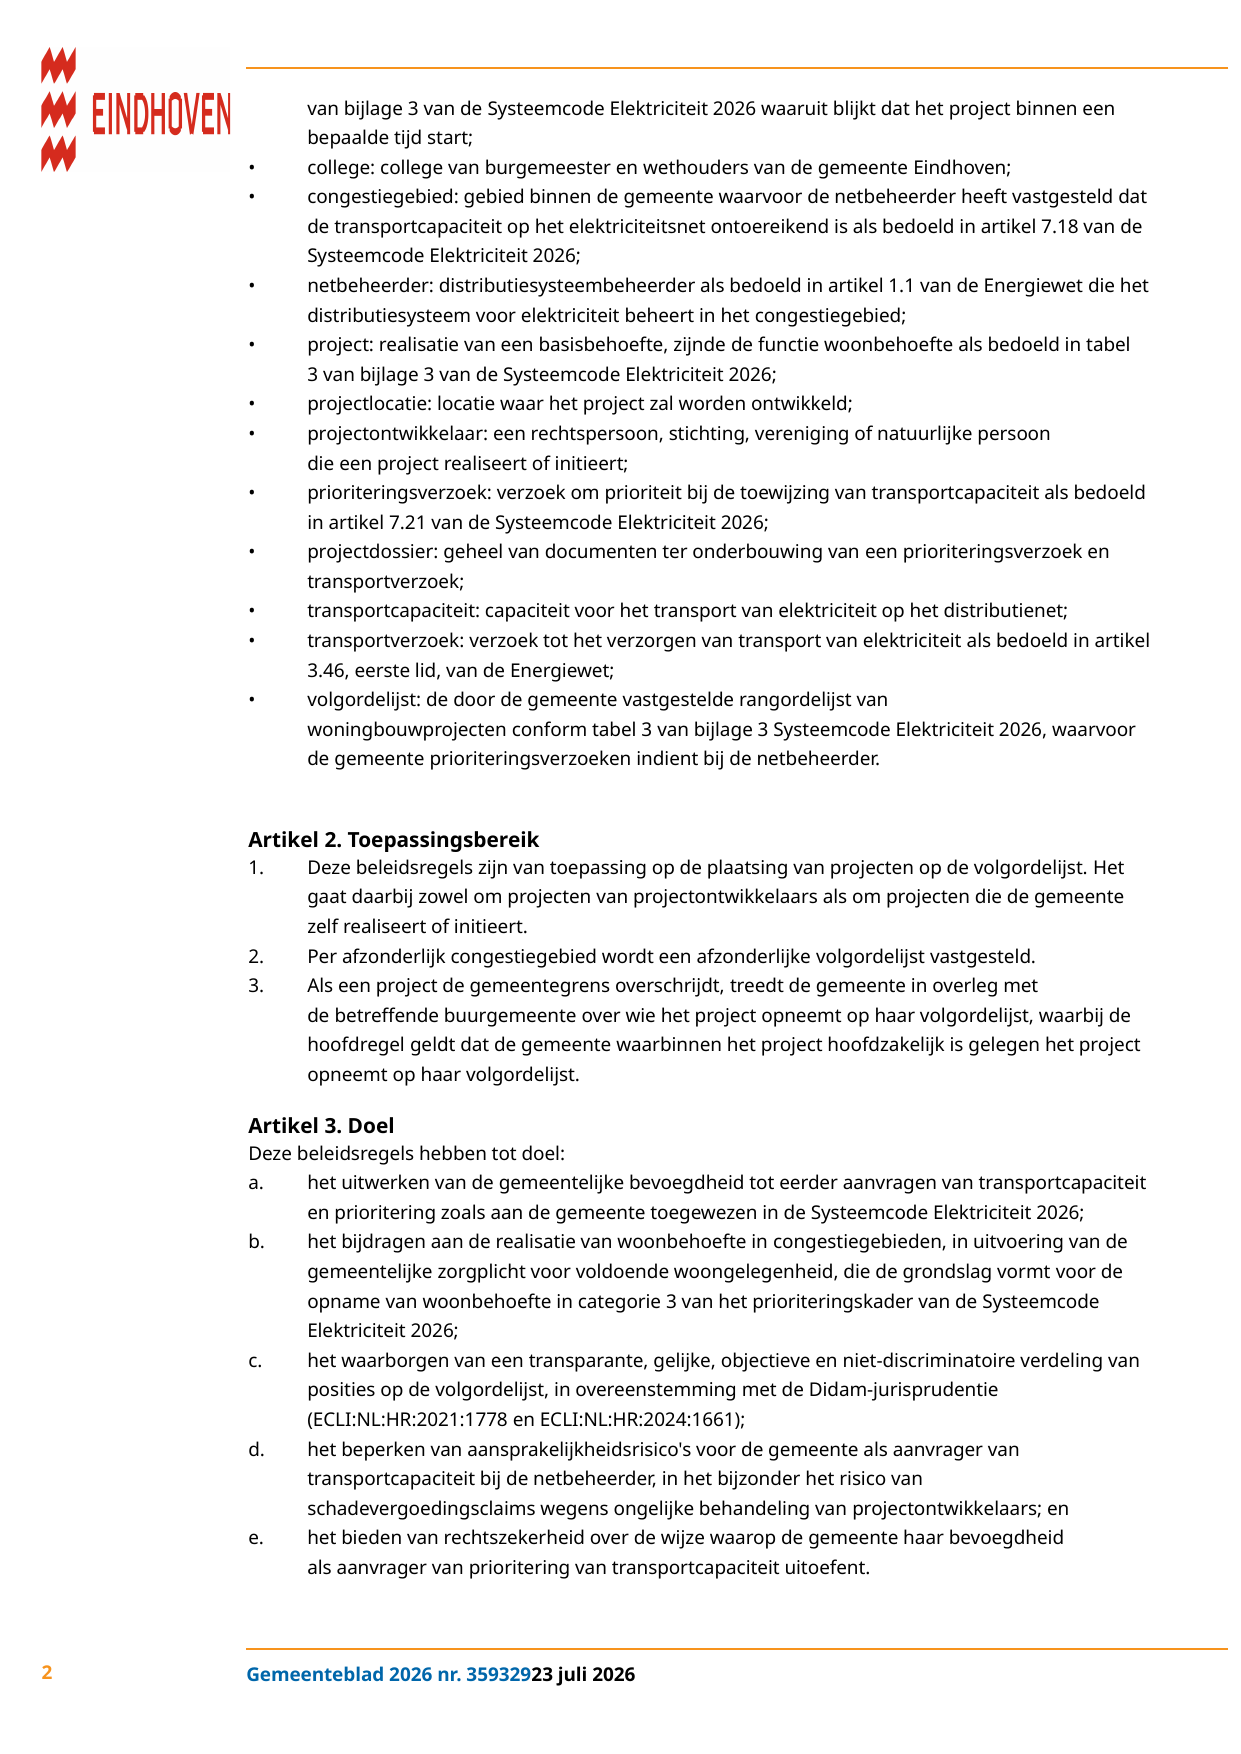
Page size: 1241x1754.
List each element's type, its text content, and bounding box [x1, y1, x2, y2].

list college: college van burgemeester en wethouders van de gemeente Eindhoven; [248, 154, 1152, 180]
list Als een project de gemeentegrens overschrijdt, treedt de gemeente in overleg met de betreffende buurgemeente over wie het project opneemt op haar volgordelijst, waarbij de hoofdregel geldt dat de gemeente waarbinnen het project hoofdzakelijk is gelegen het project opneemt op haar volgordelijst. [248, 972, 1152, 1087]
text Deze beleidsregels hebben tot doel: [248, 1140, 1152, 1166]
list projectlocatie: locatie waar het project zal worden ontwikkeld; [248, 391, 1152, 416]
list transportverzoek: verzoek tot het verzorgen van transport van elektriciteit als bedoeld in artikel 3.46, eerste lid, van de Energiewet; [248, 627, 1152, 683]
text Artikel 2. Toepassingsbereik [248, 826, 1152, 854]
list congestiegebied: gebied binnen de gemeente waarvoor de netbeheerder heeft vastgesteld dat de transportcapaciteit op het elektriciteitsnet ontoereikend is als bedoeld in artikel 7.18 van de Systeemcode Elektriciteit 2026; [248, 183, 1152, 268]
list het uitwerken van de gemeentelijke bevoegdheid tot eerder aanvragen van transportcapaciteit en prioritering zoals aan de gemeente toegewezen in de Systeemcode Elektriciteit 2026; [248, 1169, 1152, 1225]
list prioriteringsverzoek: verzoek om prioriteit bij de toewijzing van transportcapaciteit als bedoeld in artikel 7.21 van de Systeemcode Elektriciteit 2026; [248, 479, 1152, 535]
list het waarborgen van een transparante, gelijke, objectieve en niet-discriminatoire verdeling van posities op de volgordelijst, in overeenstemming met de Didam-jurisprudentie (ECLI:NL:HR:2021:1778 en ECLI:NL:HR:2024:1661); [248, 1347, 1152, 1432]
list volgordelijst: de door de gemeente vastgestelde rangordelijst van woningbouwprojecten conform tabel 3 van bijlage 3 Systeemcode Elektriciteit 2026, waarvoor de gemeente prioriteringsverzoeken indient bij de netbeheerder. [248, 686, 1152, 771]
list het bieden van rechtszekerheid over de wijze waarop de gemeente haar bevoegdheid als aanvrager van prioritering van transportcapaciteit uitoefent. [248, 1524, 1152, 1580]
picture [41, 47, 231, 172]
list projectdossier: geheel van documenten ter onderbouwing van een prioriteringsverzoek en transportverzoek; [248, 538, 1152, 594]
list het beperken van aansprakelijkheidsrisico's voor de gemeente als aanvrager van transportcapaciteit bij de netbeheerder, in het bijzonder het risico van schadevergoedingsclaims wegens ongelijke behandeling van projectontwikkelaars; en [248, 1436, 1152, 1521]
list projectontwikkelaar: een rechtspersoon, stichting, vereniging of natuurlijke persoon die een project realiseert of initieert; [248, 420, 1152, 476]
list project: realisatie van een basisbehoefte, zijnde de functie woonbehoefte als bedoeld in tabel 3 van bijlage 3 van de Systeemcode Elektriciteit 2026; [248, 331, 1152, 387]
text Artikel 3. Doel [248, 1112, 1152, 1140]
list netbeheerder: distributiesysteembeheerder als bedoeld in artikel 1.1 van de Energiewet die het distributiesysteem voor elektriciteit beheert in het congestiegebied; [248, 272, 1152, 328]
list transportcapaciteit: capaciteit voor het transport van elektriciteit op het distributienet; [248, 598, 1152, 623]
list het bijdragen aan de realisatie van woonbehoefte in congestiegebieden, in uitvoering van de gemeentelijke zorgplicht voor voldoende woongelegenheid, die de grondslag vormt voor de opname van woonbehoefte in categorie 3 van het prioriteringskader van de Systeemcode Elektriciteit 2026; [248, 1229, 1152, 1343]
list van bijlage 3 van de Systeemcode Elektriciteit 2026 waaruit blijkt dat het project binnen een bepaalde tijd start; [248, 95, 1152, 150]
list Per afzonderlijk congestiegebied wordt een afzonderlijke volgordelijst vastgesteld. [248, 943, 1152, 968]
list Deze beleidsregels zijn van toepassing op de plaatsing van projecten op de volgordelijst. Het gaat daarbij zowel om projecten van projectontwikkelaars als om projecten die de gemeente zelf realiseert of initieert. [248, 854, 1152, 939]
